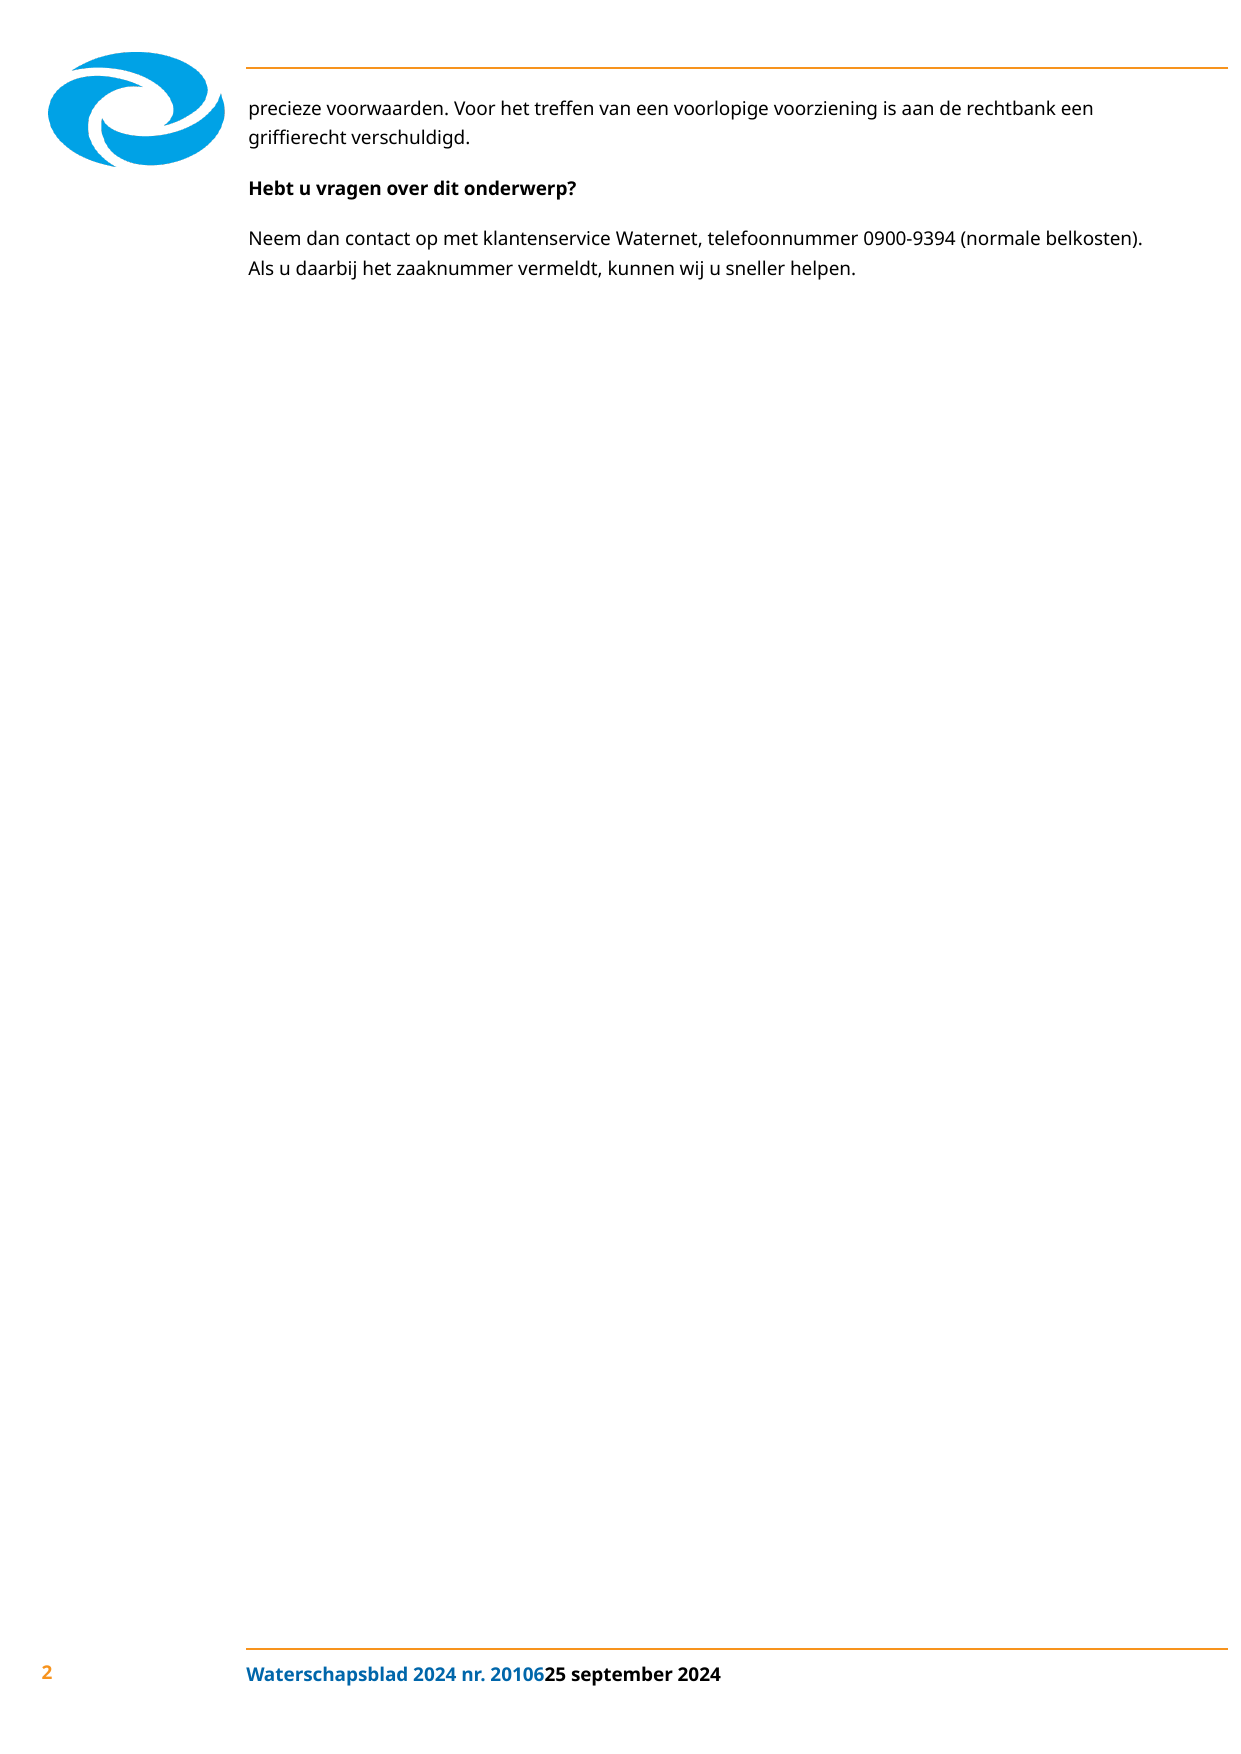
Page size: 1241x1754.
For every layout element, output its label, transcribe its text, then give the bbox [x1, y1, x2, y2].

text Neem dan contact op met klantenservice Waternet, telefoonnummer 0900-9394 (normale belkosten). Als u daarbij het zaaknummer vermeldt, kunnen wij u sneller helpen. [248, 225, 1152, 281]
text precieze voorwaarden. Voor het treffen van een voorlopige voorziening is aan de rechtbank een griffierecht verschuldigd. [248, 95, 1152, 150]
text Hebt u vragen over dit onderwerp? [248, 175, 1152, 201]
picture [41, 47, 231, 172]
